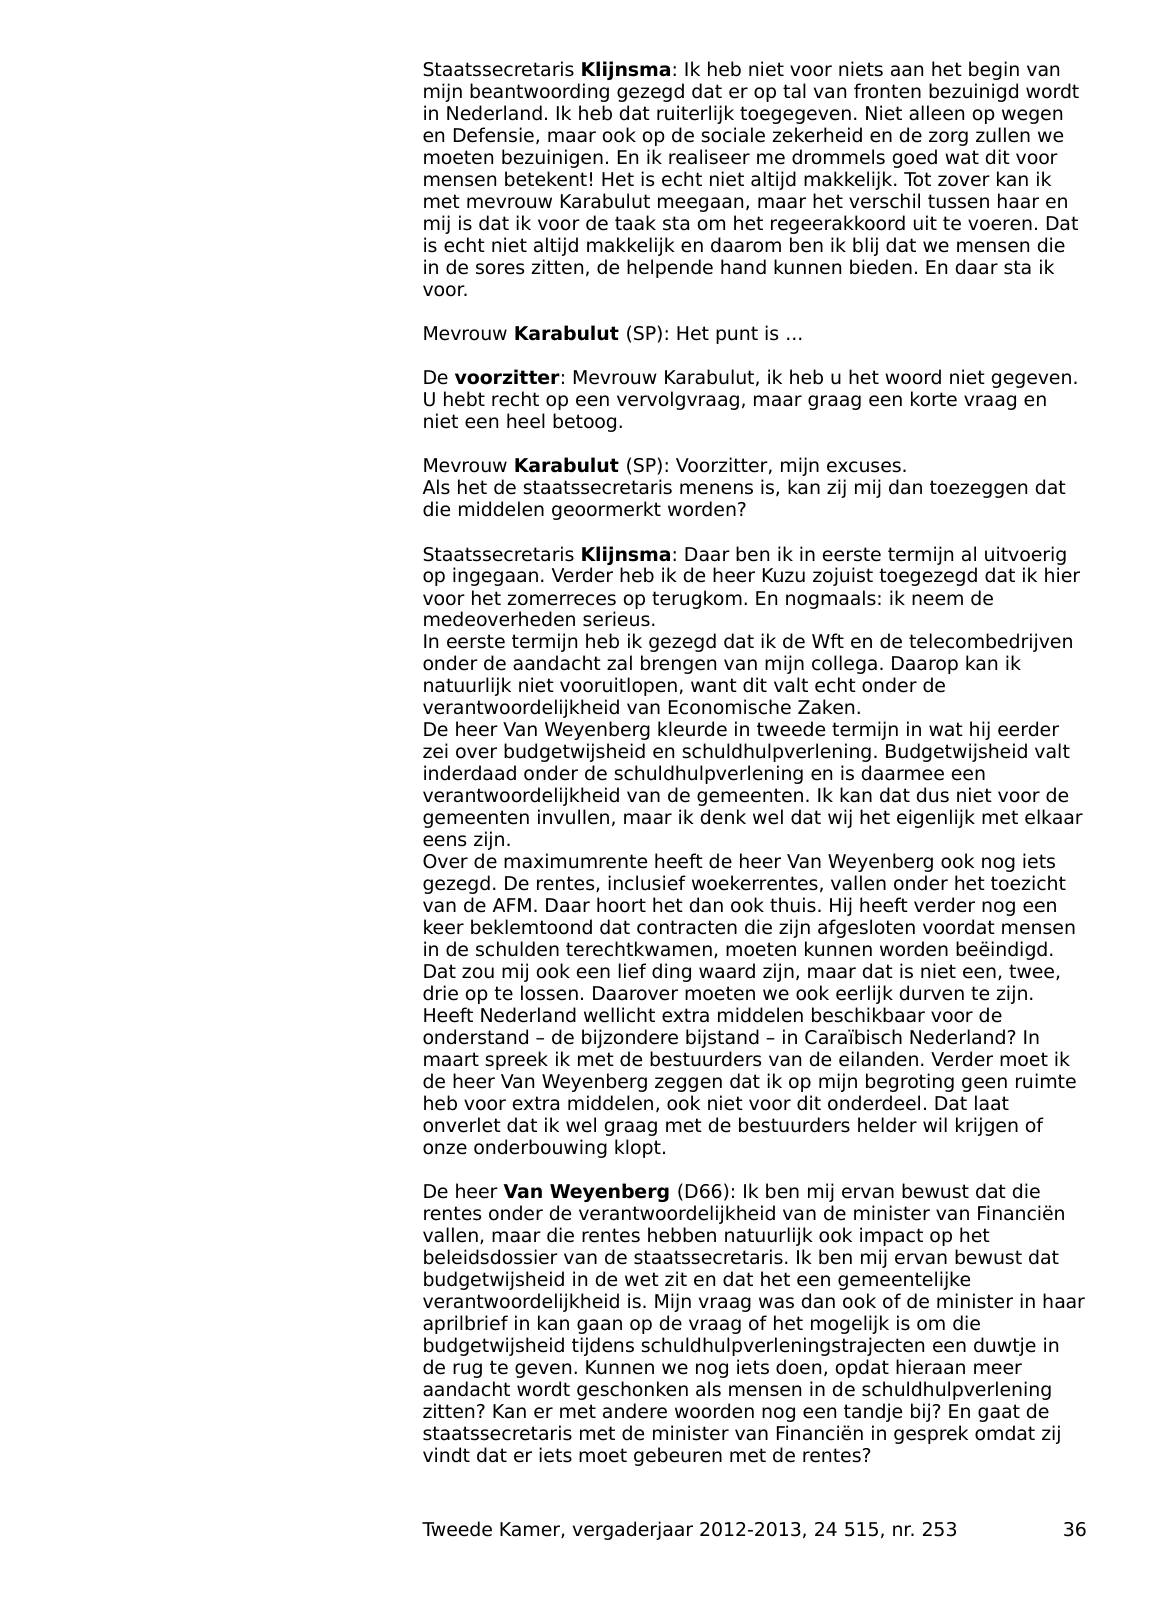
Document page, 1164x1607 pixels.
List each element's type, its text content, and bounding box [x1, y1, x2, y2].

text In eerste termijn heb ik gezegd dat ik de Wft en de telecombedrijven onder de aandacht zal brengen van mijn collega. Daarop kan ik natuurlijk niet vooruitlopen, want dit valt echt onder de verantwoordelijkheid van Economische Zaken. [422, 631, 1087, 719]
text Mevrouw Karabulut (SP): Het punt is ... [422, 323, 1087, 345]
text De heer Van Weyenberg kleurde in tweede termijn in wat hij eerder zei over budgetwijsheid en schuldhulpverlening. Budgetwijsheid valt inderdaad onder de schuldhulpverlening en is daarmee een verantwoordelijkheid van de gemeenten. Ik kan dat dus niet voor de gemeenten invullen, maar ik denk wel dat wij het eigenlijk met elkaar eens zijn. [422, 719, 1087, 851]
text Staatssecretaris Klijnsma: Ik heb niet voor niets aan het begin van mijn beantwoording gezegd dat er op tal van fronten bezuinigd wordt in Nederland. Ik heb dat ruiterlijk toegegeven. Niet alleen op wegen en Defensie, maar ook op de sociale zekerheid en de zorg zullen we moeten bezuinigen. En ik realiseer me drommels goed wat dit voor mensen betekent! Het is echt niet altijd makkelijk. Tot zover kan ik met mevrouw Karabulut meegaan, maar het verschil tussen haar en mij is dat ik voor de taak sta om het regeerakkoord uit te voeren. Dat is echt niet altijd makkelijk en daarom ben ik blij dat we mensen die in de sores zitten, de helpende hand kunnen bieden. En daar sta ik voor. [422, 59, 1087, 301]
text De heer Van Weyenberg (D66): Ik ben mij ervan bewust dat die rentes onder de verantwoordelijkheid van de minister van Financiën vallen, maar die rentes hebben natuurlijk ook impact op het beleidsdossier van de staatssecretaris. Ik ben mij ervan bewust dat budgetwijsheid in de wet zit en dat het een gemeentelijke verantwoordelijkheid is. Mijn vraag was dan ook of de minister in haar aprilbrief in kan gaan op de vraag of het mogelijk is om die budgetwijsheid tijdens schuldhulpverleningstrajecten een duwtje in de rug te geven. Kunnen we nog iets doen, opdat hieraan meer aandacht wordt geschonken als mensen in de schuldhulpverlening zitten? Kan er met andere woorden nog een tandje bij? En gaat de staatssecretaris met de minister van Financiën in gesprek omdat zij vindt dat er iets moet gebeuren met de rentes? [422, 1181, 1087, 1467]
text Als het de staatssecretaris menens is, kan zij mij dan toezeggen dat die middelen geoormerkt worden? [422, 477, 1087, 521]
text Staatssecretaris Klijnsma: Daar ben ik in eerste termijn al uitvoerig op ingegaan. Verder heb ik de heer Kuzu zojuist toegezegd dat ik hier voor het zomerreces op terugkom. En nogmaals: ik neem de medeoverheden serieus. [422, 543, 1087, 631]
text Mevrouw Karabulut (SP): Voorzitter, mijn excuses. [422, 455, 1087, 477]
text Over de maximumrente heeft de heer Van Weyenberg ook nog iets gezegd. De rentes, inclusief woekerrentes, vallen onder het toezicht van de AFM. Daar hoort het dan ook thuis. Hij heeft verder nog een keer beklemtoond dat contracten die zijn afgesloten voordat mensen in de schulden terechtkwamen, moeten kunnen worden beëindigd. Dat zou mij ook een lief ding waard zijn, maar dat is niet een, twee, drie op te lossen. Daarover moeten we ook eerlijk durven te zijn. [422, 851, 1087, 1005]
text Heeft Nederland wellicht extra middelen beschikbaar voor de onderstand – de bijzondere bijstand – in Caraïbisch Nederland? In maart spreek ik met de bestuurders van de eilanden. Verder moet ik de heer Van Weyenberg zeggen dat ik op mijn begroting geen ruimte heb voor extra middelen, ook niet voor dit onderdeel. Dat laat onverlet dat ik wel graag met de bestuurders helder wil krijgen of onze onderbouwing klopt. [422, 1005, 1087, 1159]
text De voorzitter: Mevrouw Karabulut, ik heb u het woord niet gegeven. U hebt recht op een vervolgvraag, maar graag een korte vraag en niet een heel betoog. [422, 367, 1087, 433]
